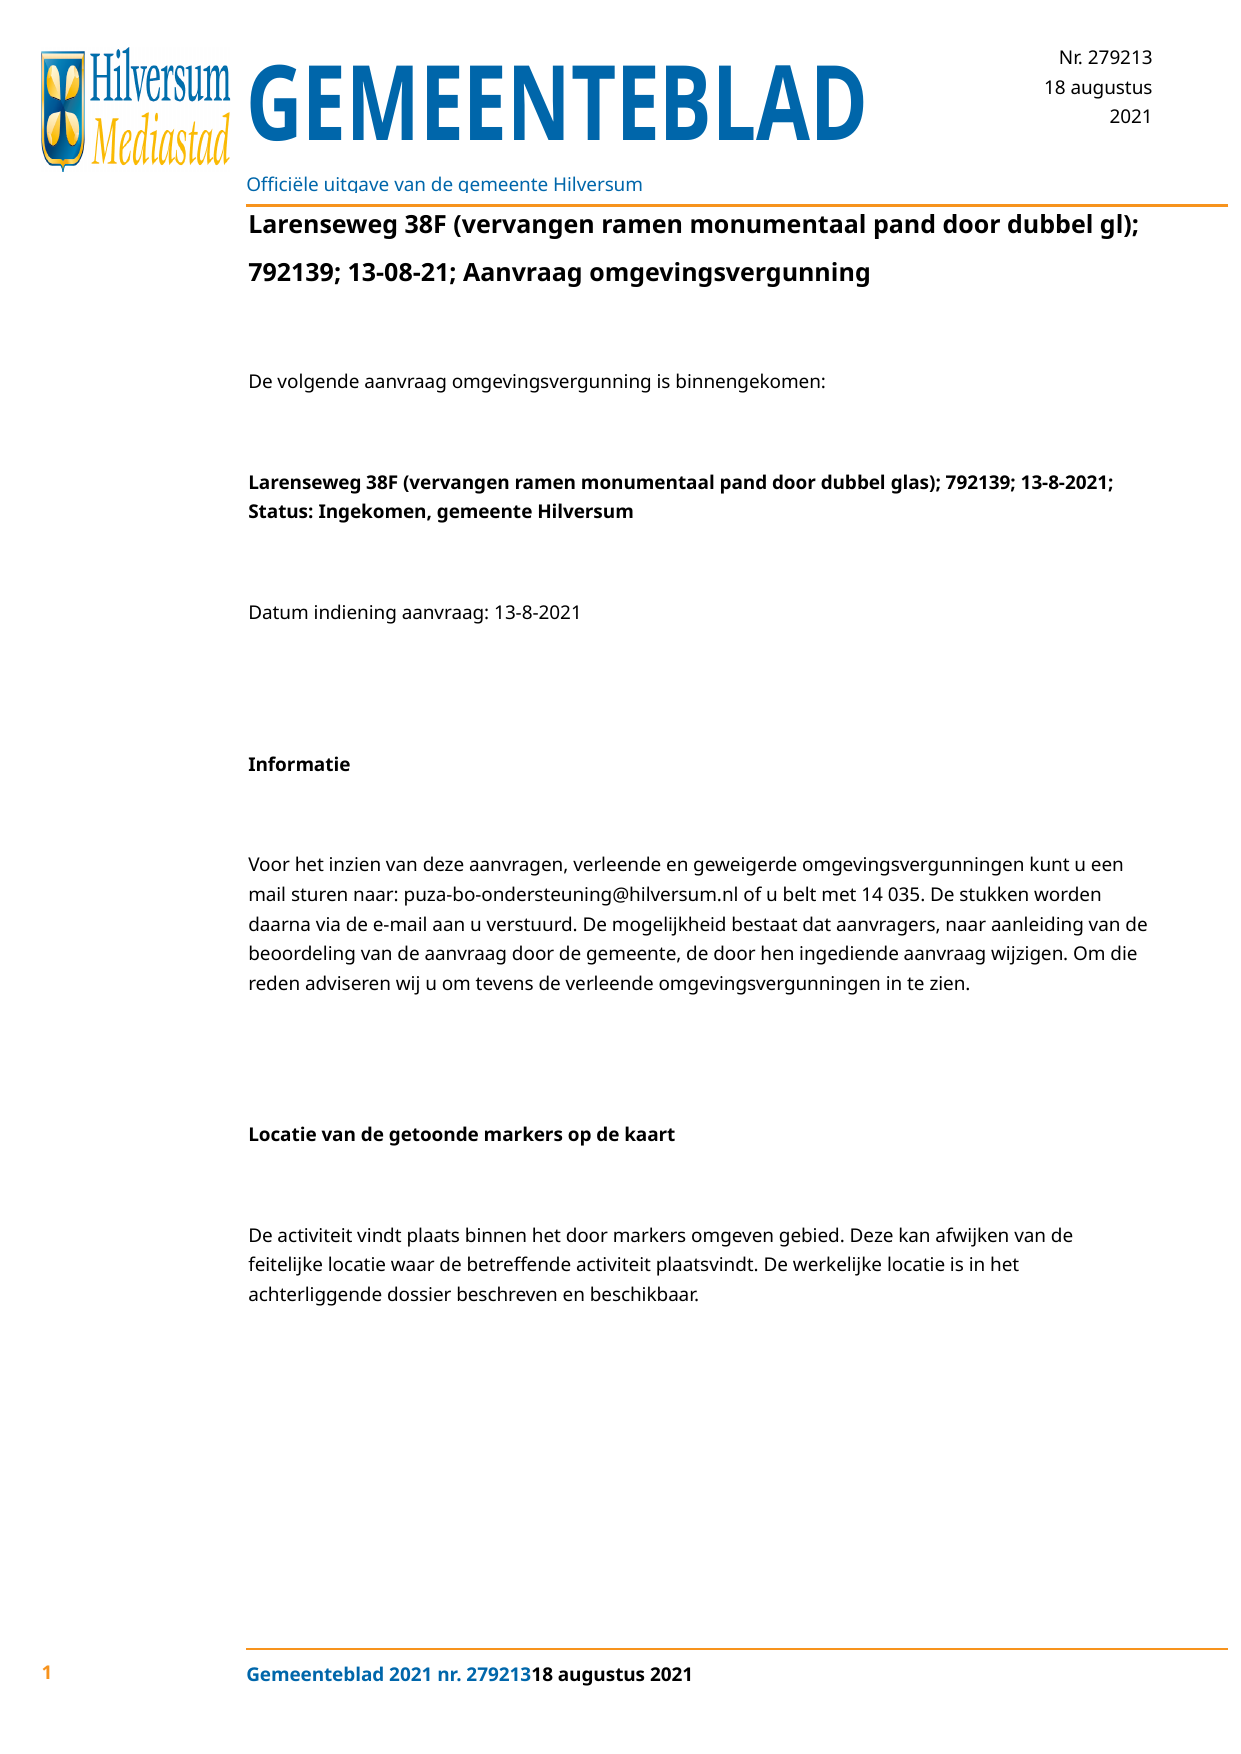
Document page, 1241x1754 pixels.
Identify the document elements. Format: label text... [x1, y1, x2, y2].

text Larenseweg 38F (vervangen ramen monumentaal pand door dubbel glas); 792139; 13-8-2021; Status: Ingekomen, gemeente Hilversum [248, 469, 1152, 524]
text Voor het inzien van deze aanvragen, verleende en geweigerde omgevingsvergunningen kunt u een mail sturen naar: puza-bo-ondersteuning@hilversum.nl of u belt met 14 035. De stukken worden daarna via de e-mail aan u verstuurd. De mogelijkheid bestaat dat aanvragers, naar aanleiding van de beoordeling van de aanvraag door de gemeente, de door hen ingediende aanvraag wijzigen. Om die reden adviseren wij u om tevens de verleende omgevingsvergunningen in te zien. [248, 852, 1152, 996]
text De volgende aanvraag omgevingsvergunning is binnengekomen: [248, 368, 1152, 394]
text De activiteit vindt plaats binnen het door markers omgeven gebied. Deze kan afwijken van de feitelijke locatie waar de betreffende activiteit plaatsvindt. De werkelijke locatie is in het achterliggende dossier beschreven en beschikbaar. [248, 1222, 1152, 1307]
text Informatie [248, 751, 1152, 777]
text Datum indiening aanvraag: 13-8-2021 [248, 599, 1152, 625]
text Larenseweg 38F (vervangen ramen monumentaal pand door dubbel gl); 792139; 13-08-21; Aanvraag omgevingsvergunning [248, 207, 1152, 288]
text Locatie van de getoonde markers op de kaart [248, 1121, 1152, 1147]
picture [41, 47, 231, 172]
